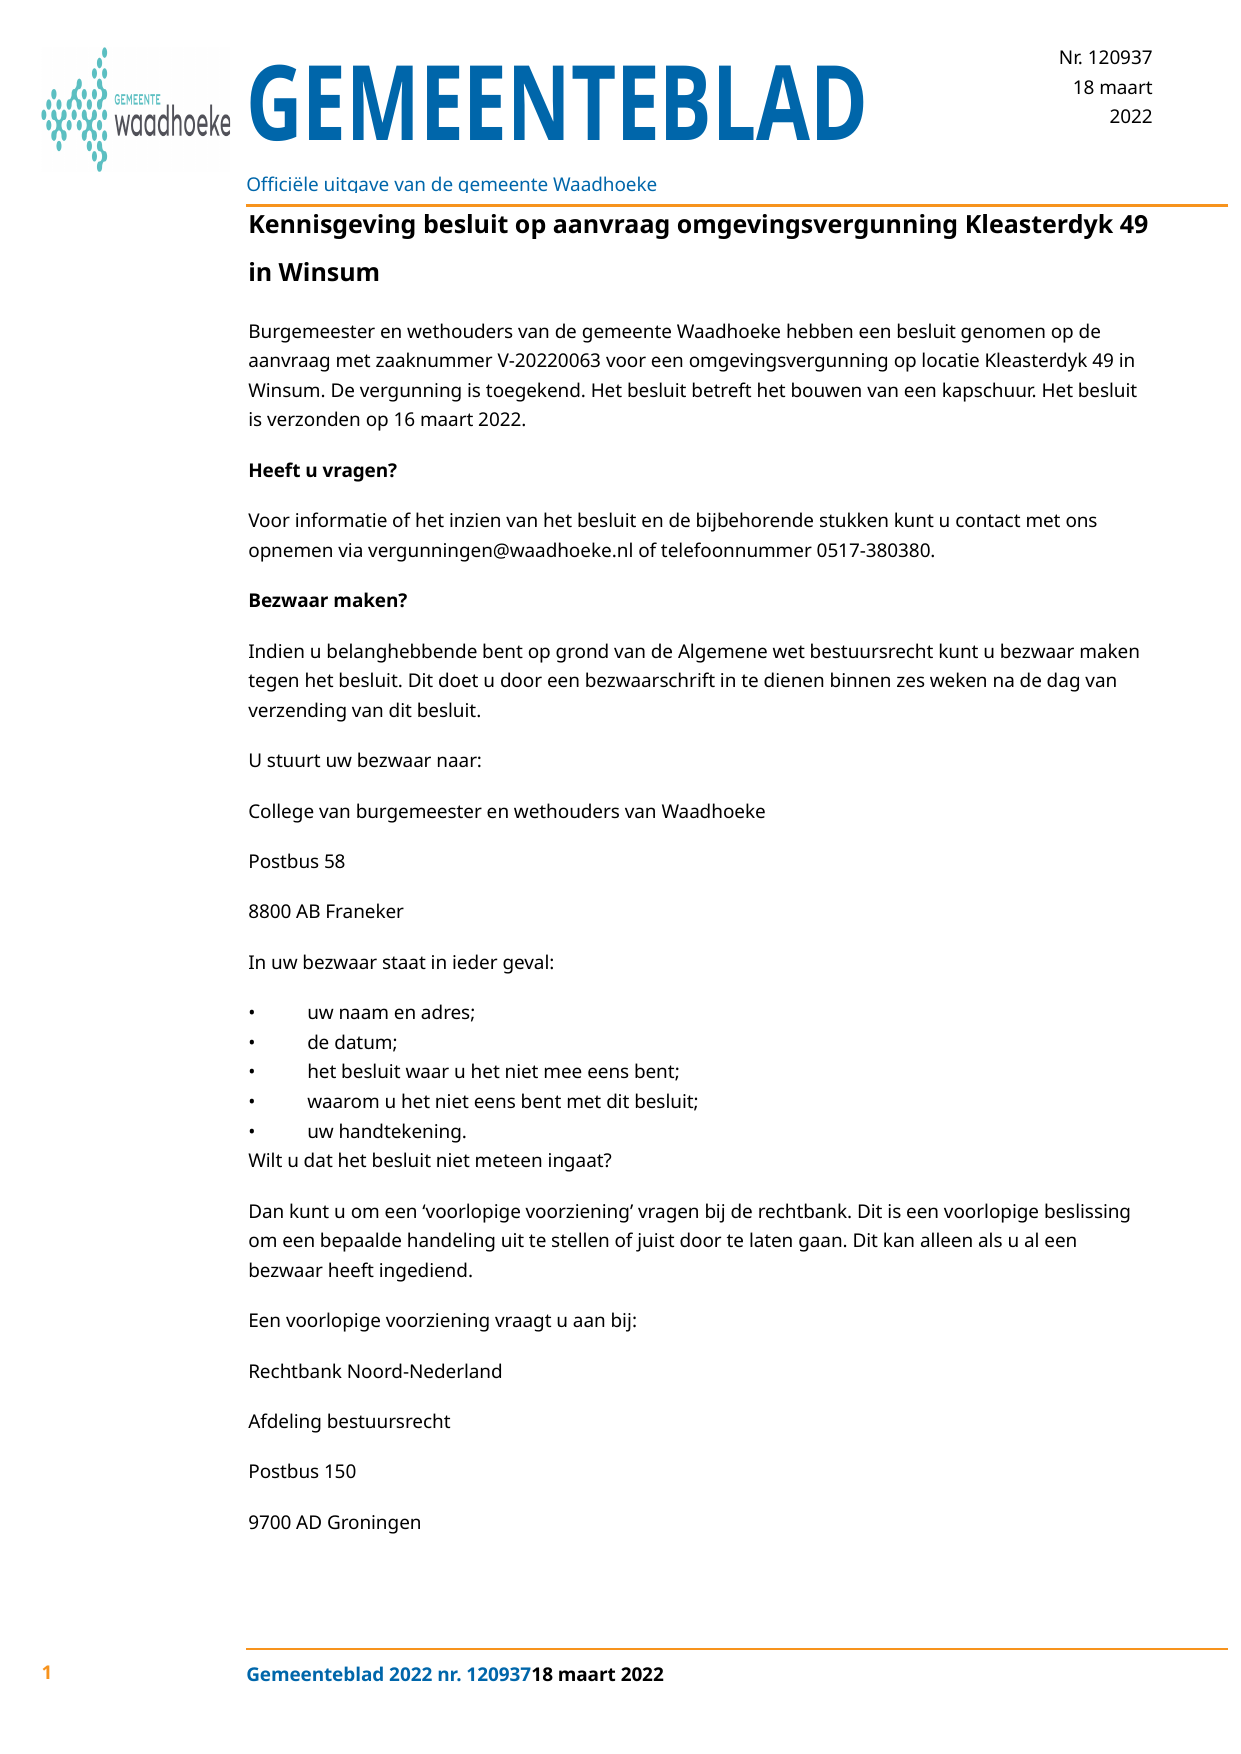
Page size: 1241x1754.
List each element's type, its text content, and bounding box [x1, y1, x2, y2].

text College van burgemeester en wethouders van Waadhoeke [248, 798, 1152, 824]
text Heeft u vragen? [248, 457, 1152, 483]
picture [41, 47, 231, 172]
text Rechtbank Noord-Nederland [248, 1358, 1152, 1384]
list het besluit waar u het niet mee eens bent; [248, 1059, 1152, 1084]
text Dan kunt u om een ‘voorlopige voorziening’ vragen bij de rechtbank. Dit is een voorlopige beslissing om een bepaalde handeling uit te stellen of juist door te laten gaan. Dit kan alleen als u al een bezwaar heeft ingediend. [248, 1198, 1152, 1283]
text Bezwaar maken? [248, 587, 1152, 613]
text Voor informatie of het inzien van het besluit en de bijbehorende stukken kunt u contact met ons opnemen via vergunningen@waadhoeke.nl of telefoonnummer 0517-380380. [248, 507, 1152, 563]
text Kennisgeving besluit op aanvraag omgevingsvergunning Kleasterdyk 49 in Winsum [248, 207, 1152, 288]
text Postbus 150 [248, 1459, 1152, 1484]
text Postbus 58 [248, 848, 1152, 874]
text In uw bezwaar staat in ieder geval: [248, 949, 1152, 975]
text Indien u belanghebbende bent op grond van de Algemene wet bestuursrecht kunt u bezwaar maken tegen het besluit. Dit doet u door een bezwaarschrift in te dienen binnen zes weken na de dag van verzending van dit besluit. [248, 638, 1152, 723]
list uw handtekening. [248, 1118, 1152, 1144]
text Afdeling bestuursrecht [248, 1408, 1152, 1434]
text Een voorlopige voorziening vraagt u aan bij: [248, 1307, 1152, 1333]
list uw naam en adres; [248, 999, 1152, 1025]
text Burgemeester en wethouders van de gemeente Waadhoeke hebben een besluit genomen op de aanvraag met zaaknummer V-20220063 voor een omgevingsvergunning op locatie Kleasterdyk 49 in Winsum. De vergunning is toegekend. Het besluit betreft het bouwen van een kapschuur. Het besluit is verzonden op 16 maart 2022. [248, 318, 1152, 432]
list waarom u het niet eens bent met dit besluit; [248, 1088, 1152, 1114]
text 8800 AB Franeker [248, 899, 1152, 924]
list de datum; [248, 1029, 1152, 1055]
text 9700 AD Groningen [248, 1509, 1152, 1535]
text Wilt u dat het besluit niet meteen ingaat? [248, 1147, 1152, 1173]
text U stuurt uw bezwaar naar: [248, 747, 1152, 773]
